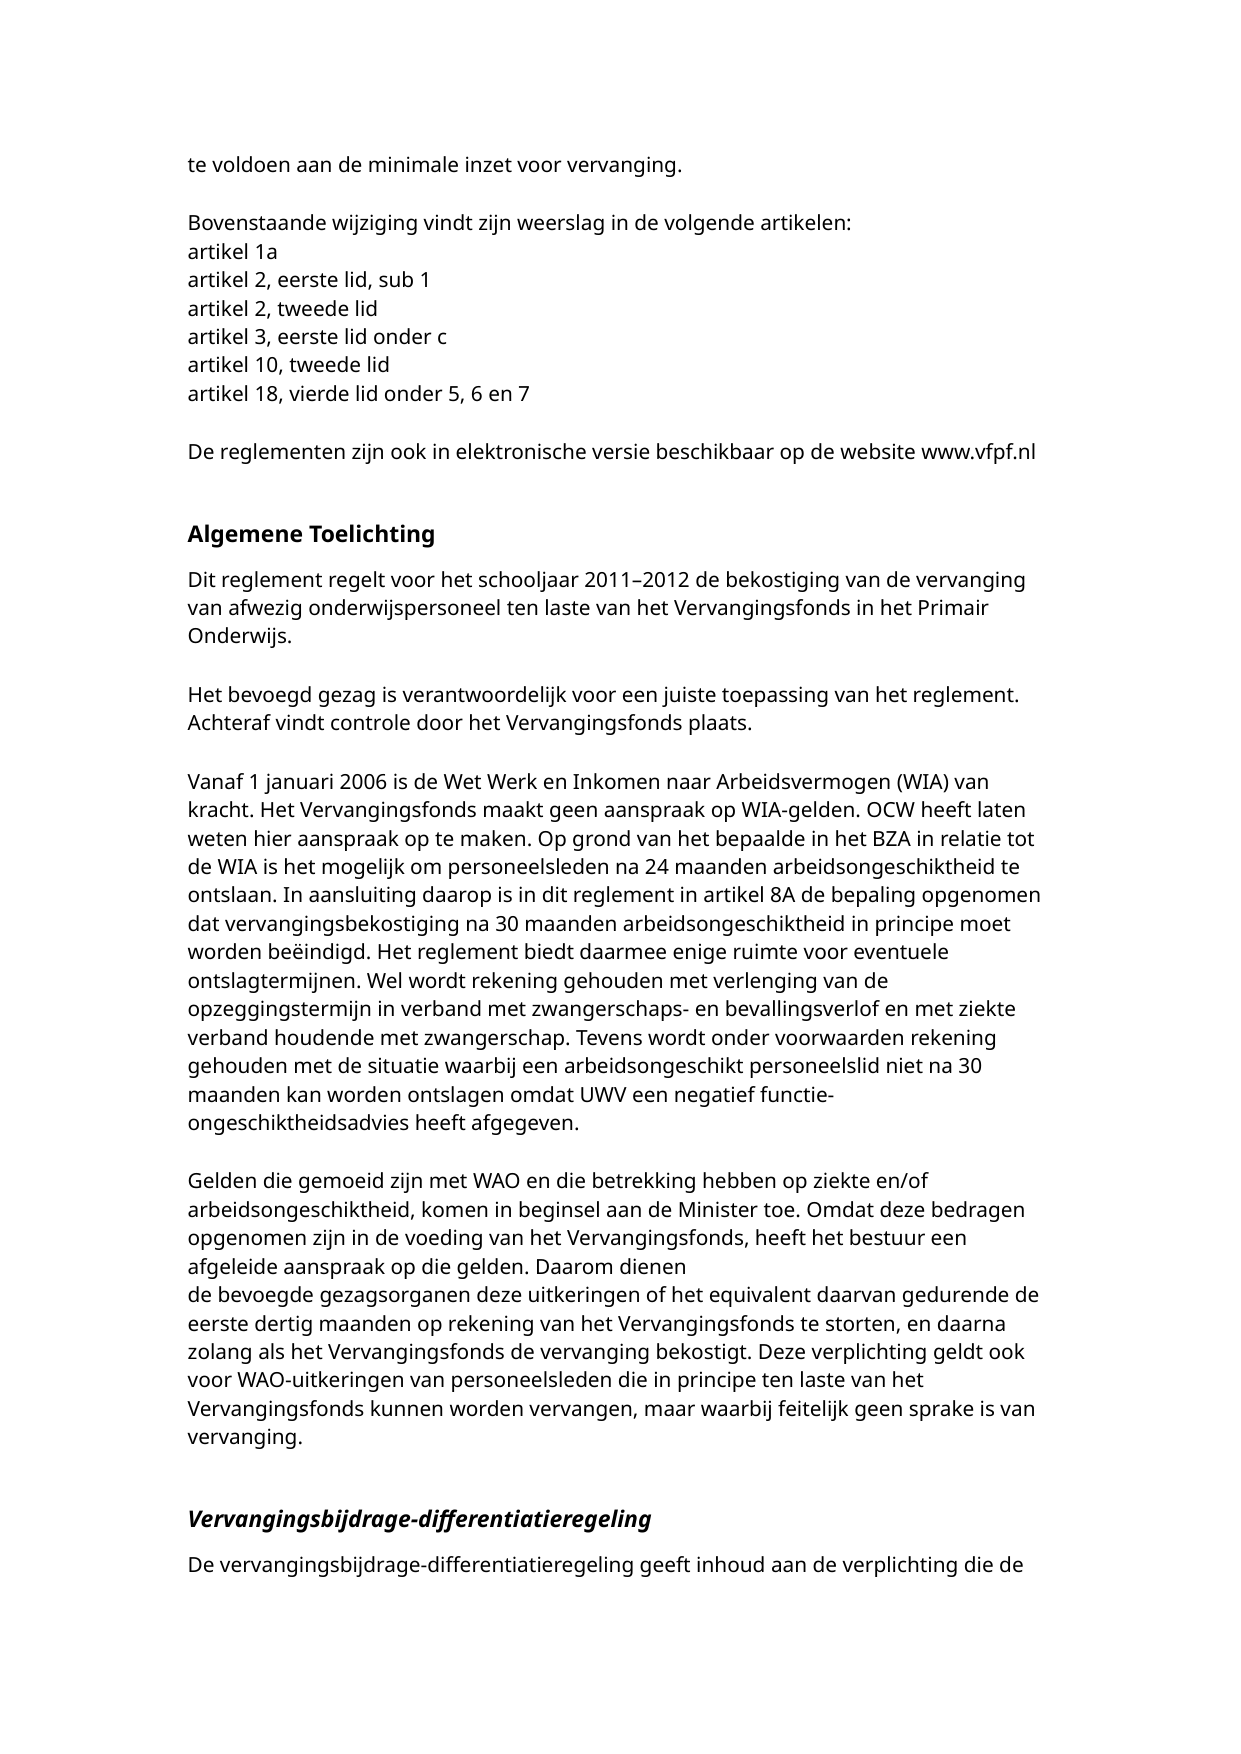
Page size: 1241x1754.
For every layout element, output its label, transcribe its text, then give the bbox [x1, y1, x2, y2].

text artikel 2, eerste lid, sub 1 [187, 265, 1053, 294]
text Vanaf 1 januari 2006 is de Wet Werk en Inkomen naar Arbeidsvermogen (WIA) van kracht. Het Vervangingsfonds maakt geen aanspraak op WIA-gelden. OCW heeft laten weten hier aanspraak op te maken. Op grond van het bepaalde in het BZA in relatie tot de WIA is het mogelijk om personeelsleden na 24 maanden arbeidsongeschiktheid te ontslaan. In aansluiting daarop is in dit reglement in artikel 8A de bepaling opgenomen dat vervangingsbekostiging na 30 maanden arbeidsongeschiktheid in principe moet worden beëindigd. Het reglement biedt daarmee enige ruimte voor eventuele ontslagtermijnen. Wel wordt rekening gehouden met verlenging van de opzeggingstermijn in verband met zwangerschaps- en bevallingsverlof en met ziekte verband houdende met zwangerschap. Tevens wordt onder voorwaarden rekening gehouden met de situatie waarbij een arbeidsongeschikt personeelslid niet na 30 maanden kan worden ontslagen omdat UWV een negatief functie-ongeschiktheidsadvies heeft afgegeven. [187, 767, 1053, 1137]
text artikel 2, tweede lid [187, 294, 1053, 322]
text De reglementen zijn ook in elektronische versie beschikbaar op de website www.vfpf.nl [187, 437, 1053, 466]
text artikel 3, eerste lid onder c [187, 322, 1053, 351]
text artikel 10, tweede lid [187, 351, 1053, 379]
text Het bevoegd gezag is verantwoordelijk voor een juiste toepassing van het reglement. Achteraf vindt controle door het Vervangingsfonds plaats. [187, 680, 1053, 737]
text artikel 1a [187, 237, 1053, 265]
subtitle Algemene Toelichting [187, 518, 1053, 550]
text te voldoen aan de minimale inzet voor vervanging. [187, 150, 1053, 178]
subtitle Vervangingsbijdrage-differentiatieregeling [187, 1503, 1053, 1535]
text Dit reglement regelt voor het schooljaar 2011–2012 de bekostiging van de vervanging van afwezig onderwijspersoneel ten laste van het Vervangingsfonds in het Primair Onderwijs. [187, 565, 1053, 650]
text Bovenstaande wijziging vindt zijn weerslag in de volgende artikelen: [187, 208, 1053, 237]
text de bevoegde gezagsorganen deze uitkeringen of het equivalent daarvan gedurende de eerste dertig maanden op rekening van het Vervangingsfonds te storten, en daarna zolang als het Vervangingsfonds de vervanging bekostigt. Deze verplichting geldt ook voor WAO-uitkeringen van personeelsleden die in principe ten laste van het Vervangingsfonds kunnen worden vervangen, maar waarbij feitelijk geen sprake is van vervanging. [187, 1280, 1053, 1451]
text artikel 18, vierde lid onder 5, 6 en 7 [187, 379, 1053, 407]
text De vervangingsbijdrage-differentiatieregeling geeft inhoud aan de verplichting die de [187, 1550, 1053, 1578]
text Gelden die gemoeid zijn met WAO en die betrekking hebben op ziekte en/of arbeidsongeschiktheid, komen in beginsel aan de Minister toe. Omdat deze bedragen opgenomen zijn in de voeding van het Vervangingsfonds, heeft het bestuur een afgeleide aanspraak op die gelden. Daarom dienen [187, 1167, 1053, 1280]
